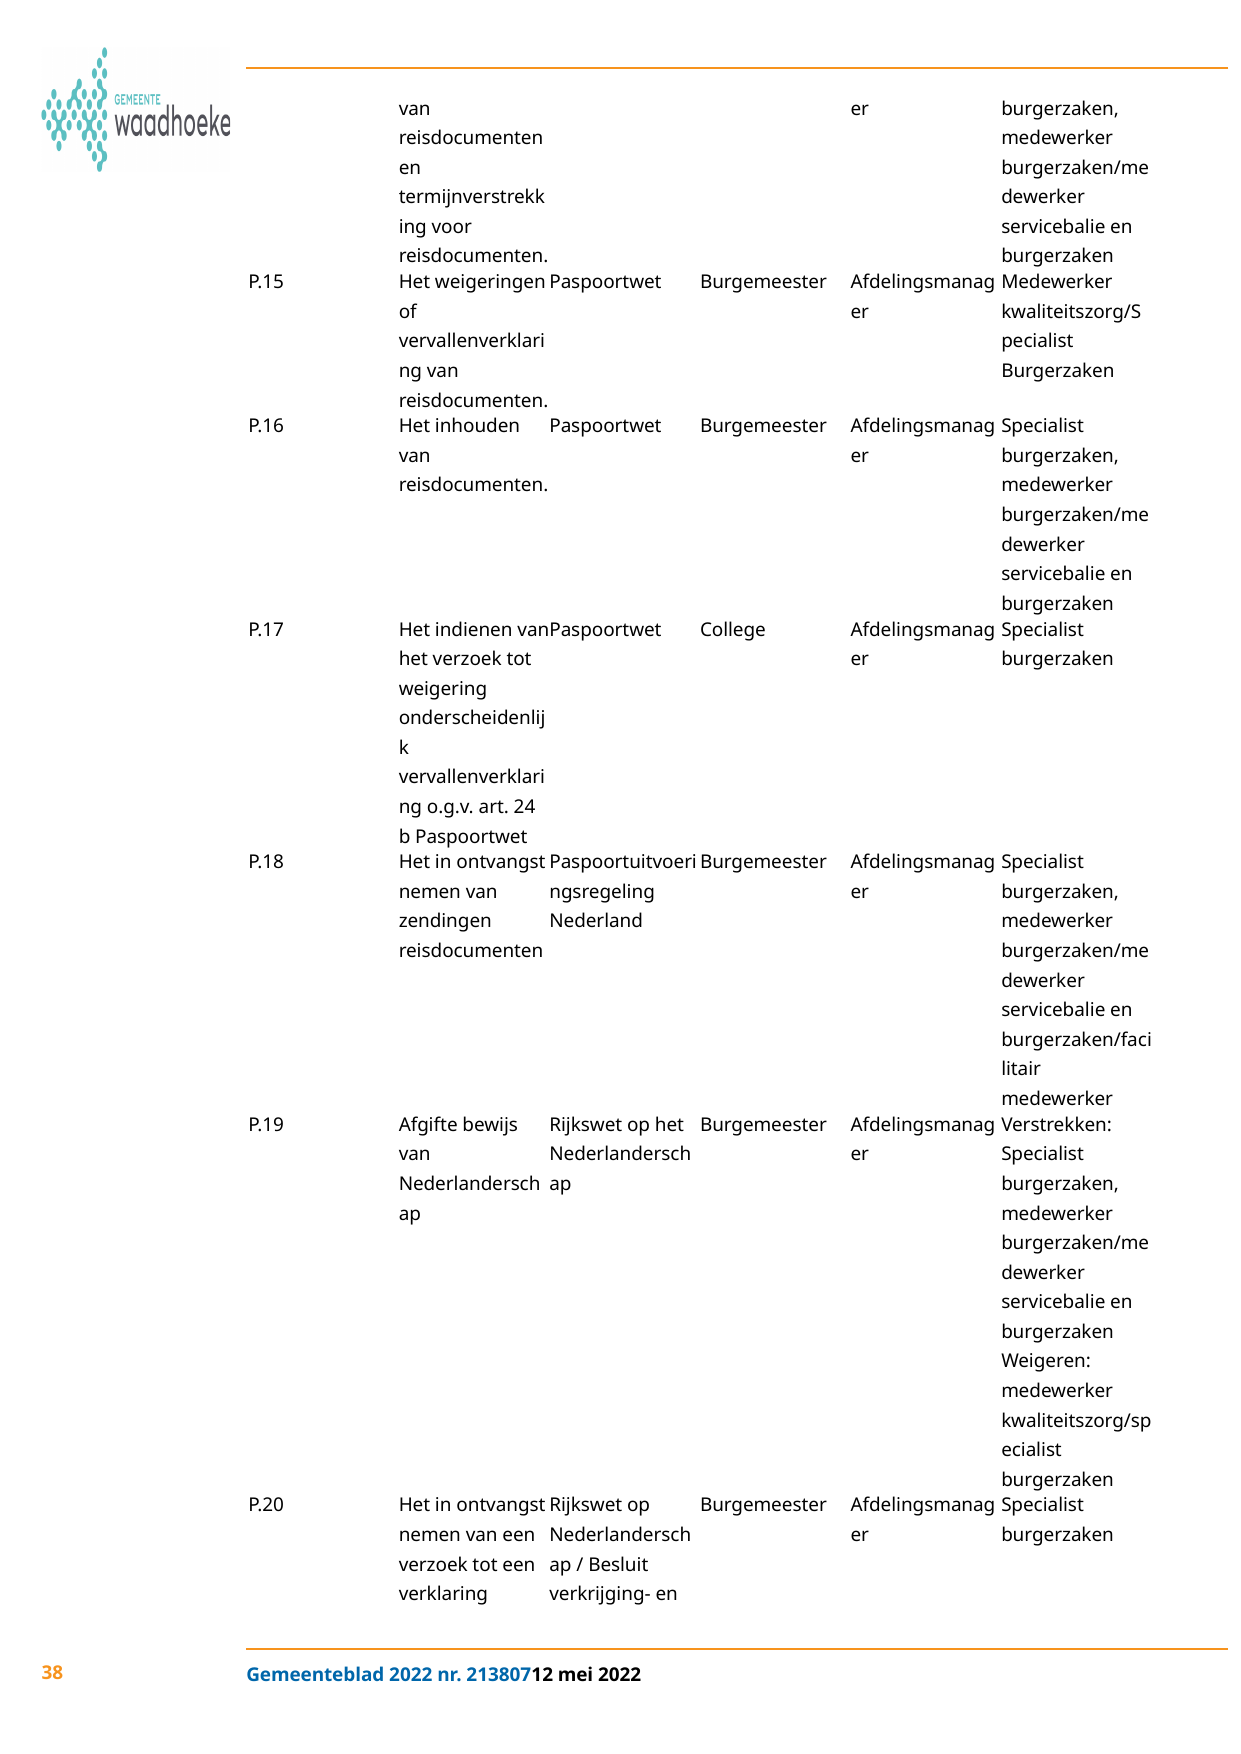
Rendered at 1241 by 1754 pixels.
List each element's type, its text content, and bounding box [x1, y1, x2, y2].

table_cell Afdelingsmanager [850, 616, 1001, 848]
table_cell Afdelingsmanager [850, 413, 1001, 616]
table_cell P.16 [248, 413, 398, 616]
table_cell Specialist burgerzaken, medewerker burgerzaken/medewerker servicebalie en burgerzaken/facilitair medewerker [1001, 849, 1152, 1111]
table_cell Paspoortwet [549, 269, 700, 412]
table_cell Burgemeester [700, 413, 850, 616]
table_cell Afdelingsmanager [850, 269, 1001, 412]
table_cell P.20 [248, 1492, 398, 1606]
table_cell Rijkswet op Nederlanderschap / Besluit verkrijging- en [549, 1492, 700, 1606]
table_cell [700, 95, 850, 268]
table_cell Paspoortwet [549, 413, 700, 616]
table_cell Rijkswet op het Nederlanderschap [549, 1111, 700, 1492]
table_cell Afdelingsmanager [850, 1492, 1001, 1606]
table_cell Medewerker kwaliteitszorg/Specialist Burgerzaken [1001, 269, 1152, 412]
table_cell Afdelingsmanager [850, 1111, 1001, 1492]
table_cell Burgemeester [700, 849, 850, 1111]
table_cell [248, 95, 398, 268]
table_cell P.15 [248, 269, 398, 412]
table_cell Het in ontvangst nemen van zendingen reisdocumenten [399, 849, 549, 1111]
table_cell [549, 95, 700, 268]
table_cell Het inhouden van reisdocumenten. [399, 413, 549, 616]
table_cell Specialist burgerzaken [1001, 616, 1152, 848]
table_cell Paspoortuitvoeringsregeling Nederland [549, 849, 700, 1111]
table_cell Afdelingsmanager [850, 849, 1001, 1111]
table_cell College [700, 616, 850, 848]
table_cell Het in ontvangst nemen van een verzoek tot een verklaring [399, 1492, 549, 1606]
table_cell er [850, 95, 1001, 268]
table_cell van reisdocumenten en termijnverstrekking voor reisdocumenten. [399, 95, 549, 268]
table_cell P.19 [248, 1111, 398, 1492]
picture [41, 47, 231, 172]
table_cell Het indienen van het verzoek tot weigering onderscheidenlijk vervallenverklaring o.g.v. art. 24 b Paspoortwet [399, 616, 549, 848]
table_cell Specialist burgerzaken [1001, 1492, 1152, 1606]
table_cell Het weigeringen of vervallenverklaring van reisdocumenten. [399, 269, 549, 412]
table_cell Specialist burgerzaken, medewerker burgerzaken/medewerker servicebalie en burgerzaken [1001, 413, 1152, 616]
table_cell burgerzaken, medewerker burgerzaken/medewerker servicebalie en burgerzaken [1001, 95, 1152, 268]
table_cell Burgemeester [700, 269, 850, 412]
table_cell Paspoortwet [549, 616, 700, 848]
table_cell Burgemeester [700, 1492, 850, 1606]
table_cell Afgifte bewijs van Nederlanderschap [399, 1111, 549, 1492]
table_cell Burgemeester [700, 1111, 850, 1492]
table_cell Verstrekken: Specialist burgerzaken, medewerker burgerzaken/medewerker servicebalie en burgerzaken Weigeren: medewerker kwaliteitszorg/specialist burgerzaken [1001, 1111, 1152, 1492]
table_cell P.17 [248, 616, 398, 848]
table_cell P.18 [248, 849, 398, 1111]
